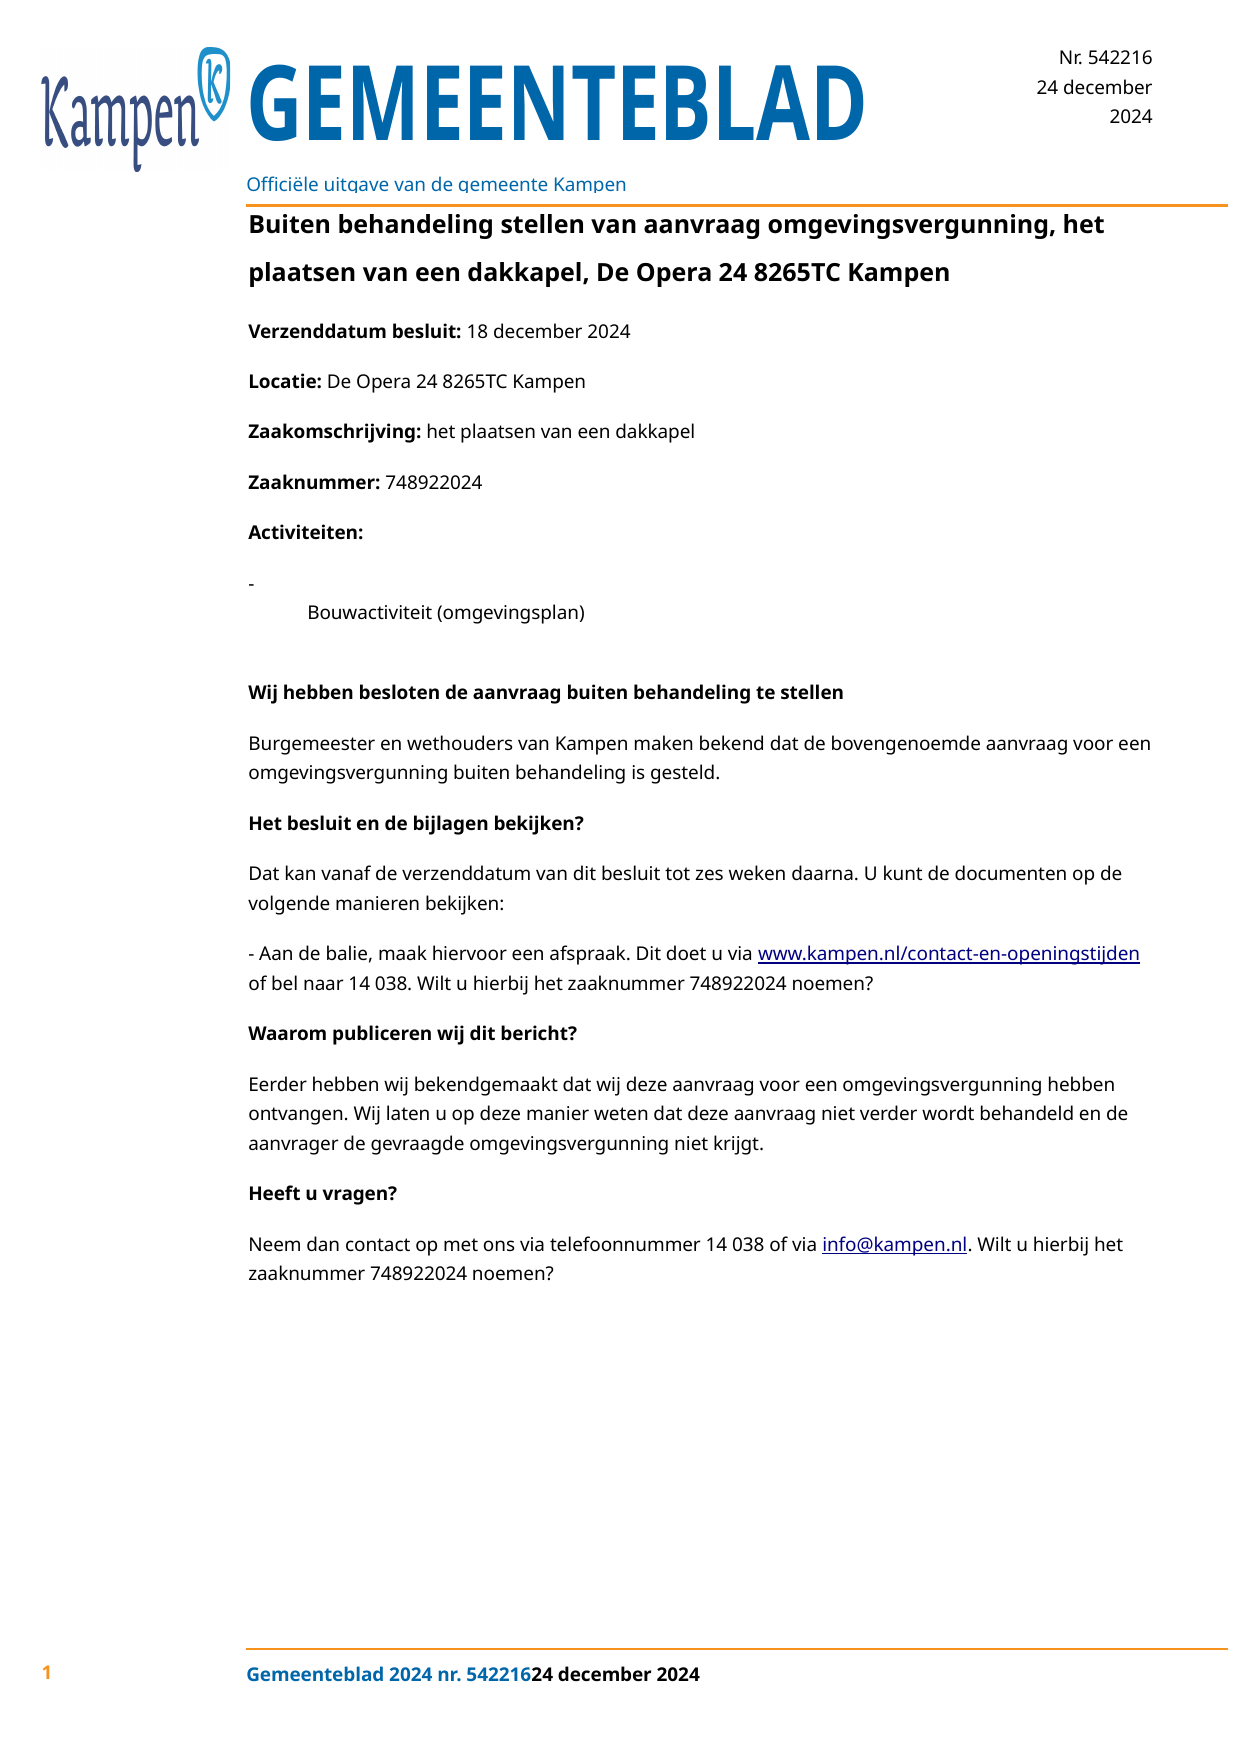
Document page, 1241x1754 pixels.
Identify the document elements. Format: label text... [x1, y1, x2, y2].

text Zaakomschrijving: het plaatsen van een dakkapel [248, 419, 1152, 444]
text - Aan de balie, maak hiervoor een afspraak. Dit doet u via www.kampen.nl/contact-en-openingstijden of bel naar 14 038. Wilt u hierbij het zaaknummer 748922024 noemen? [248, 940, 1152, 996]
text Locatie: De Opera 24 8265TC Kampen [248, 368, 1152, 394]
text Het besluit en de bijlagen bekijken? [248, 810, 1152, 836]
picture [41, 47, 231, 172]
text Buiten behandeling stellen van aanvraag omgevingsvergunning, het plaatsen van een dakkapel, De Opera 24 8265TC Kampen [248, 207, 1152, 288]
text Eerder hebben wij bekendgemaakt dat wij deze aanvraag voor een omgevingsvergunning hebben ontvangen. Wij laten u op deze manier weten dat deze aanvraag niet verder wordt behandeld en de aanvrager de gevraagde omgevingsvergunning niet krijgt. [248, 1071, 1152, 1156]
list Bouwactiviteit (omgevingsplan) [248, 599, 1152, 625]
text Burgemeester en wethouders van Kampen maken bekend dat de bovengenoemde aanvraag voor een omgevingsvergunning buiten behandeling is gesteld. [248, 730, 1152, 785]
text Heeft u vragen? [248, 1180, 1152, 1206]
text Verzenddatum besluit: 18 december 2024 [248, 318, 1152, 344]
text Zaaknummer: 748922024 [248, 469, 1152, 495]
text Activiteiten: [248, 519, 1152, 545]
text Waarom publiceren wij dit bericht? [248, 1020, 1152, 1046]
text Neem dan contact op met ons via telefoonnummer 14 038 of via info@kampen.nl. Wilt u hierbij het zaaknummer 748922024 noemen? [248, 1231, 1152, 1286]
text Wij hebben besloten de aanvraag buiten behandeling te stellen [248, 679, 1152, 705]
text Dat kan vanaf de verzenddatum van dit besluit tot zes weken daarna. U kunt de documenten op de volgende manieren bekijken: [248, 860, 1152, 916]
